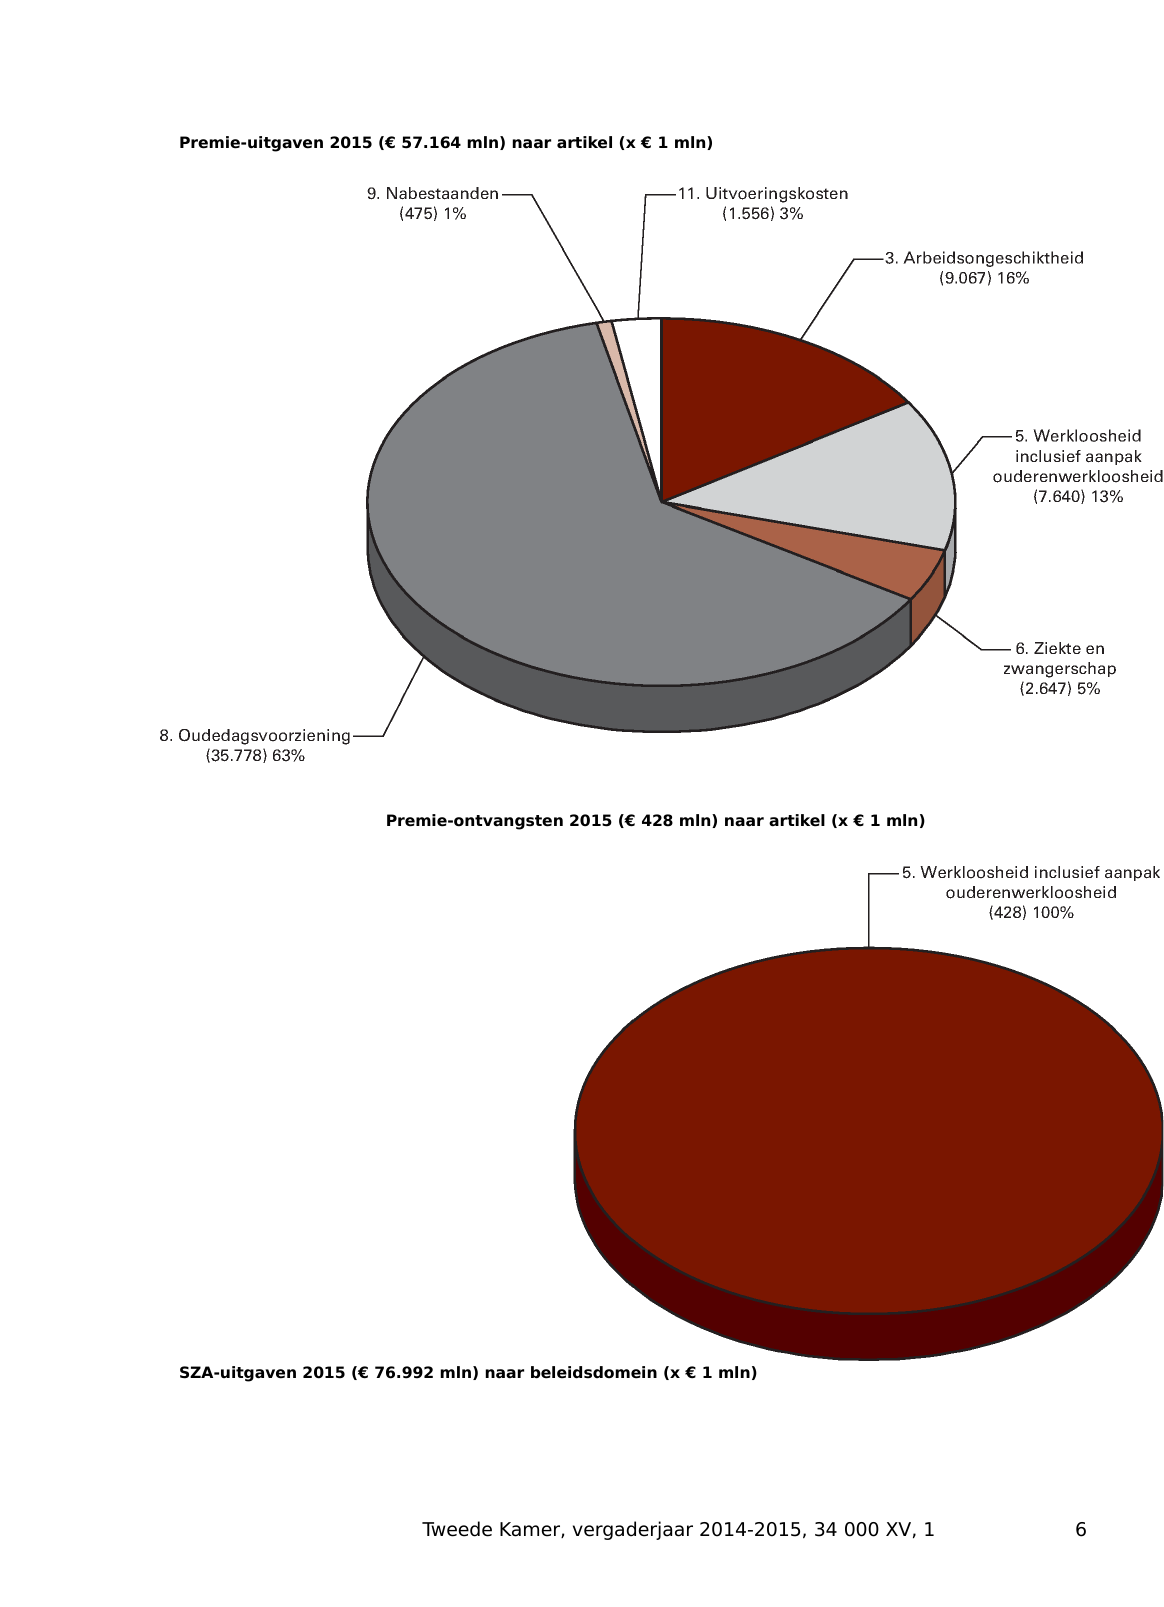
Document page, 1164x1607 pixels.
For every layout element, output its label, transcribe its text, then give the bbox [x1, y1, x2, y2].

picture [366, 864, 1164, 1361]
text SZA-uitgaven 2015 (€ 76.992 mln) naar beleidsdomein (x € 1 mln) [159, 1364, 1163, 1382]
text Premie-uitgaven 2015 (€ 57.164 mln) naar artikel (x € 1 mln) [159, 134, 1163, 152]
text Premie-ontvangsten 2015 (€ 428 mln) naar artikel (x € 1 mln) [366, 812, 1163, 831]
picture [159, 185, 1164, 765]
